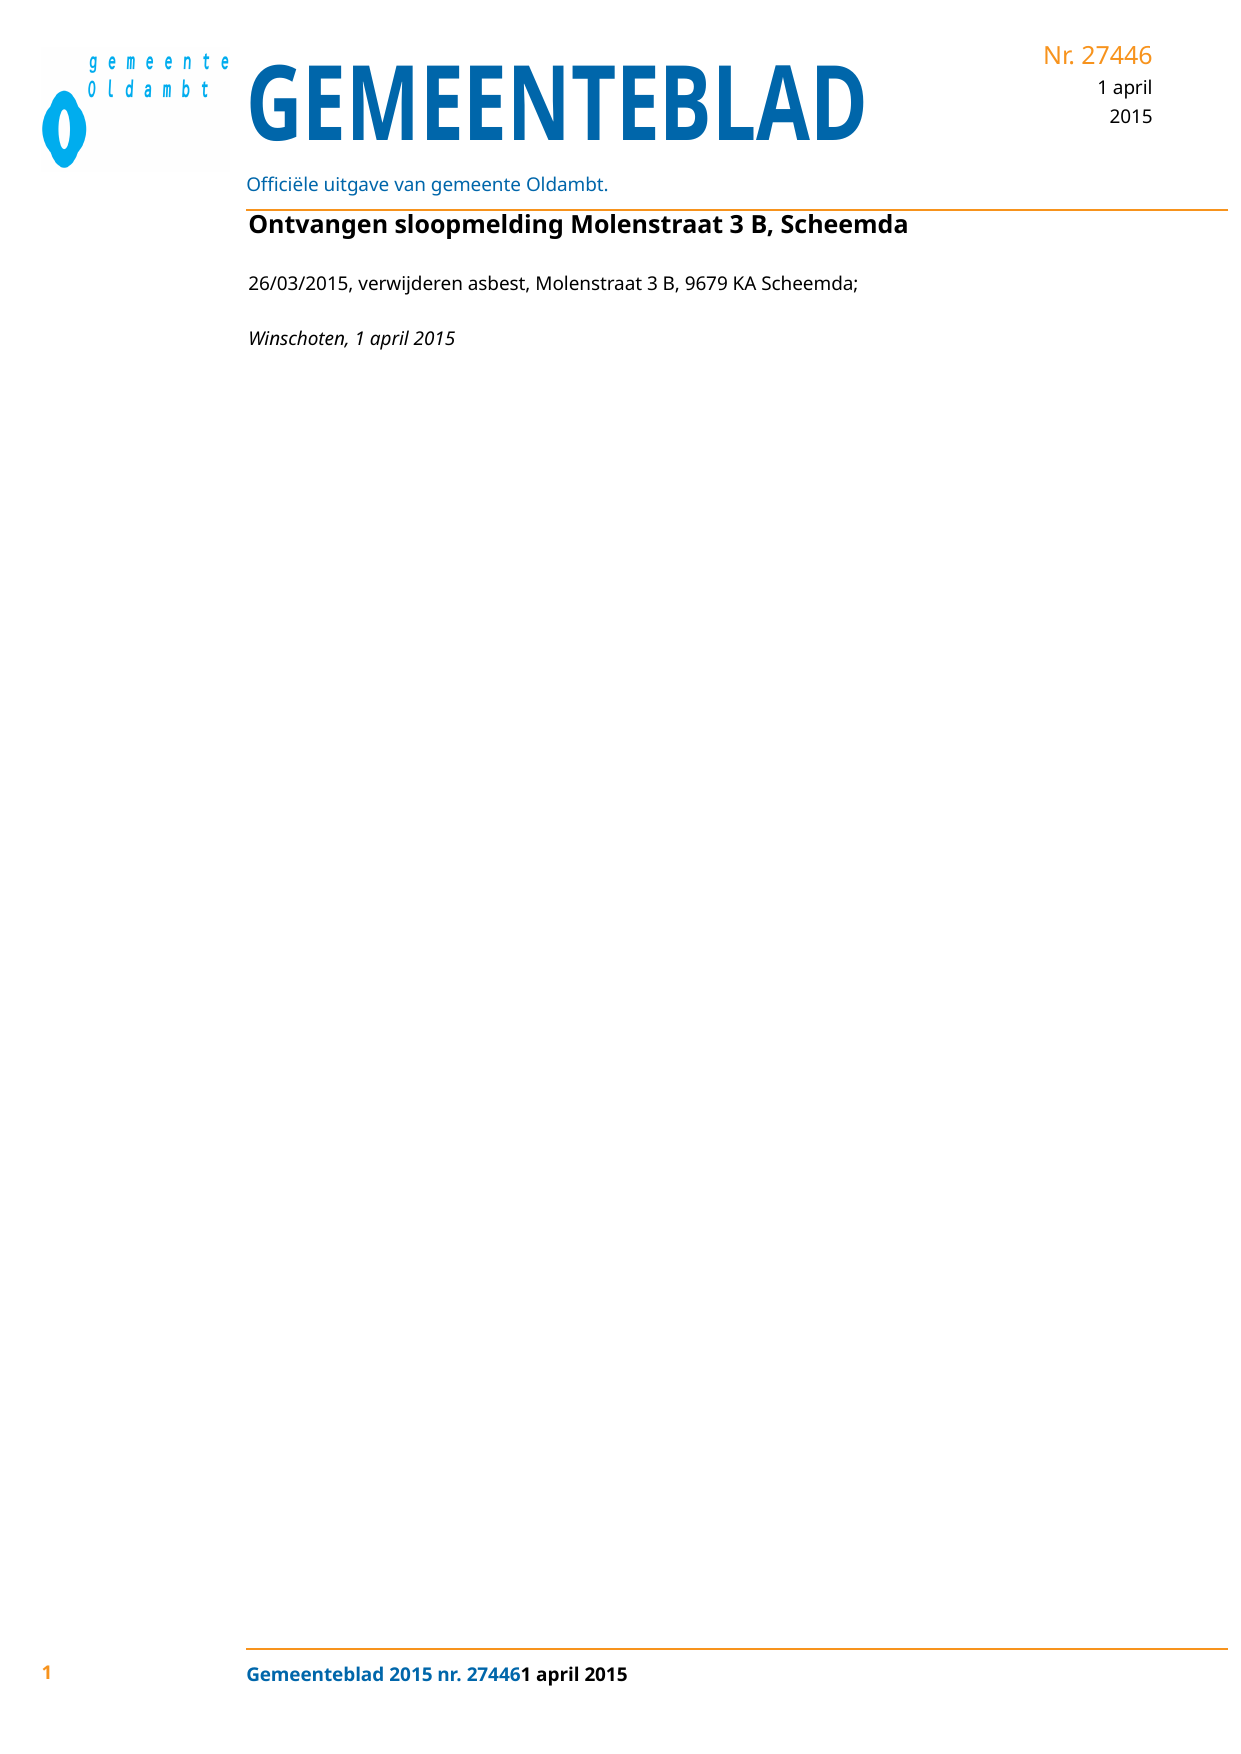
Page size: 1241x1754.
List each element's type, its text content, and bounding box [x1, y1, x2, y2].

text 26/03/2015, verwijderen asbest, Molenstraat 3 B, 9679 KA Scheemda; [248, 270, 1152, 296]
text Winschoten, 1 april 2015 [248, 326, 1152, 351]
picture [41, 47, 231, 172]
text Ontvangen sloopmelding Molenstraat 3 B, Scheemda [248, 211, 1152, 241]
